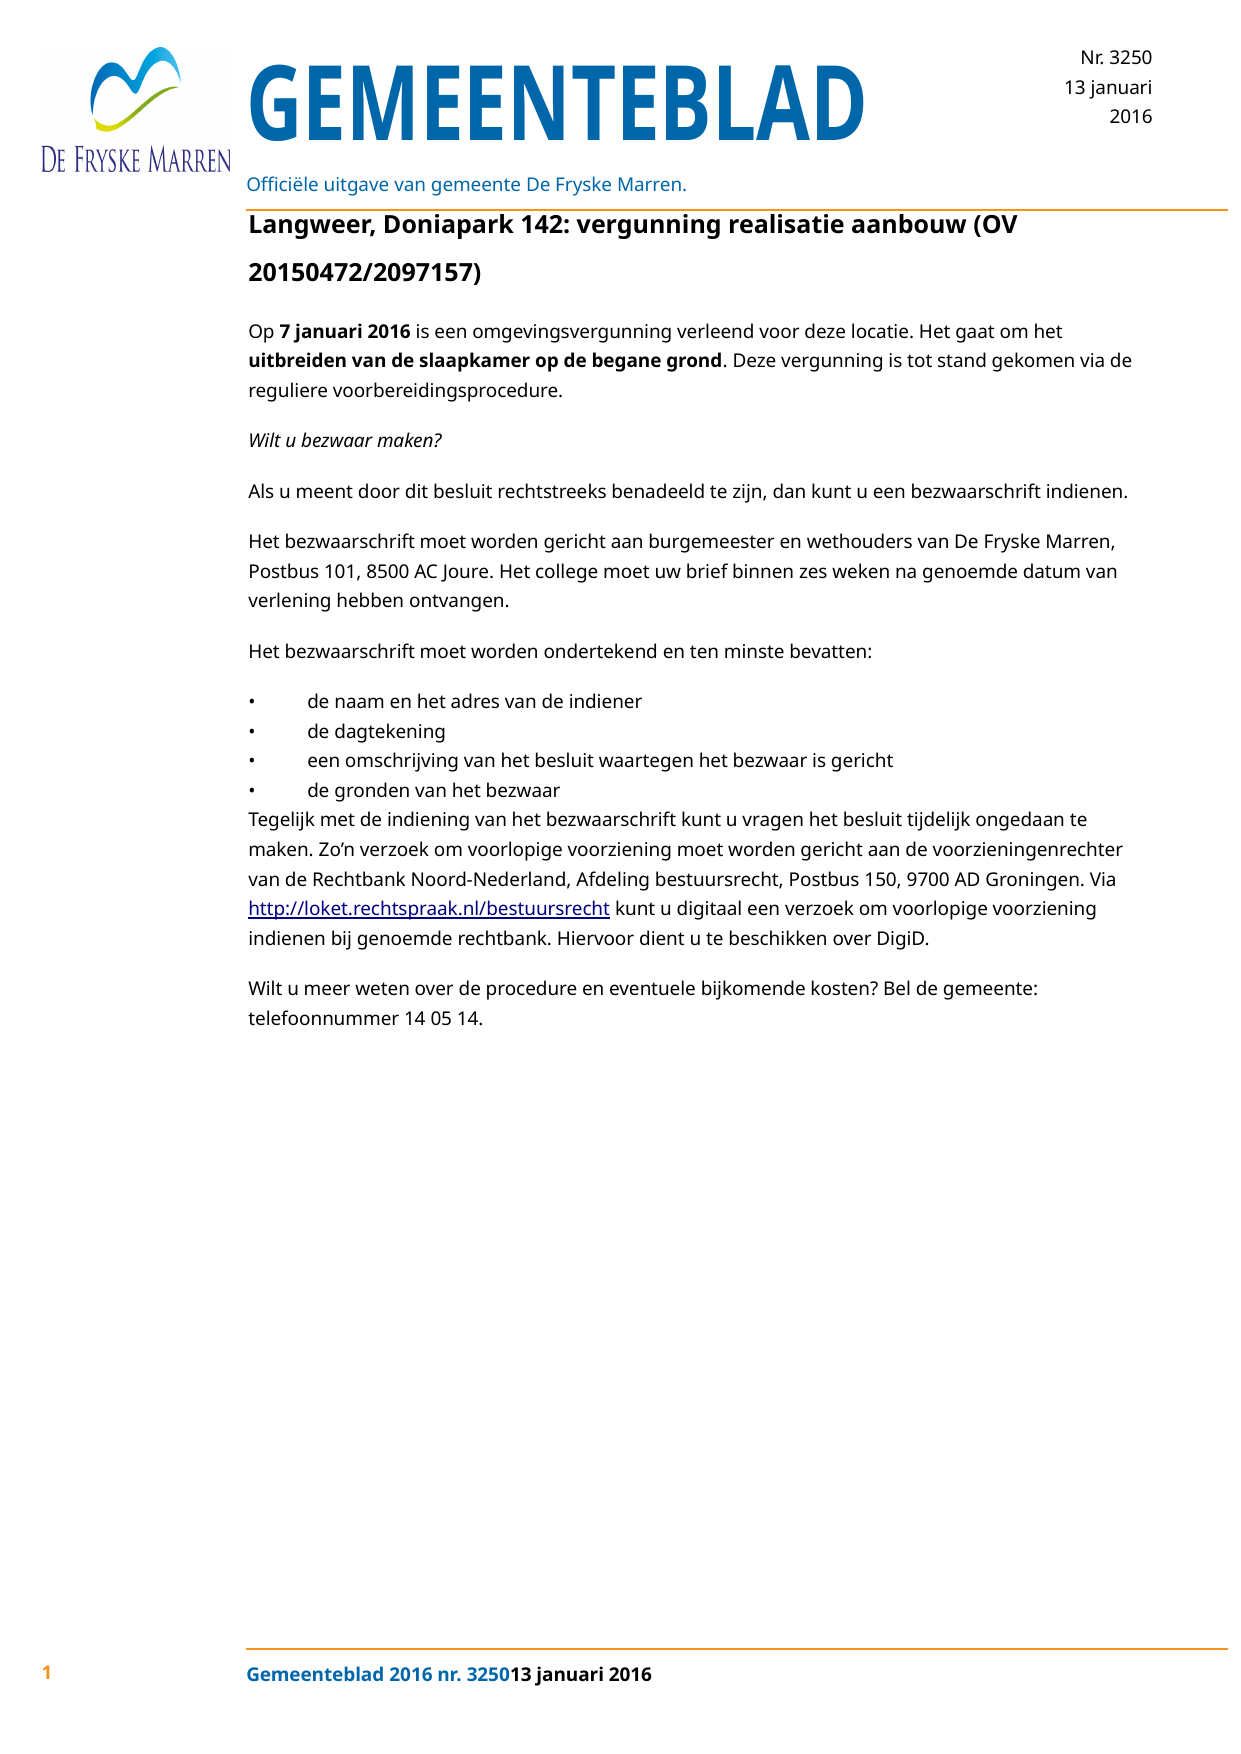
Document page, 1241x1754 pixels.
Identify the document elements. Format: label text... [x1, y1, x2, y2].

text Het bezwaarschrift moet worden gericht aan burgemeester en wethouders van De Fryske Marren, Postbus 101, 8500 AC Joure. Het college moet uw brief binnen zes weken na genoemde datum van verlening hebben ontvangen. [248, 528, 1152, 613]
text Op 7 januari 2016 is een omgevingsvergunning verleend voor deze locatie. Het gaat om het uitbreiden van de slaapkamer op de begane grond. Deze vergunning is tot stand gekomen via de reguliere voorbereidingsprocedure. [248, 318, 1152, 403]
picture [41, 47, 231, 172]
text Als u meent door dit besluit rechtstreeks benadeeld te zijn, dan kunt u een bezwaarschrift indienen. [248, 478, 1152, 504]
text Langweer, Doniapark 142: vergunning realisatie aanbouw (OV 20150472/2097157) [248, 211, 1152, 288]
text Wilt u bezwaar maken? [248, 427, 1152, 453]
list de naam en het adres van de indiener [248, 688, 1152, 714]
list een omschrijving van het besluit waartegen het bezwaar is gericht [248, 747, 1152, 773]
text Het bezwaarschrift moet worden ondertekend en ten minste bevatten: [248, 638, 1152, 664]
text Wilt u meer weten over de procedure en eventuele bijkomende kosten? Bel de gemeente: telefoonnummer 14 05 14. [248, 975, 1152, 1031]
text Tegelijk met de indiening van het bezwaarschrift kunt u vragen het besluit tijdelijk ongedaan te maken. Zo’n verzoek om voorlopige voorziening moet worden gericht aan de voorzieningenrechter van de Rechtbank Noord-Nederland, Afdeling bestuursrecht, Postbus 150, 9700 AD Groningen. Via http://loket.rechtspraak.nl/bestuursrecht kunt u digitaal een verzoek om voorlopige voorziening indienen bij genoemde rechtbank. Hiervoor dient u te beschikken over DigiD. [248, 807, 1152, 951]
list de gronden van het bezwaar [248, 777, 1152, 803]
list de dagtekening [248, 718, 1152, 744]
